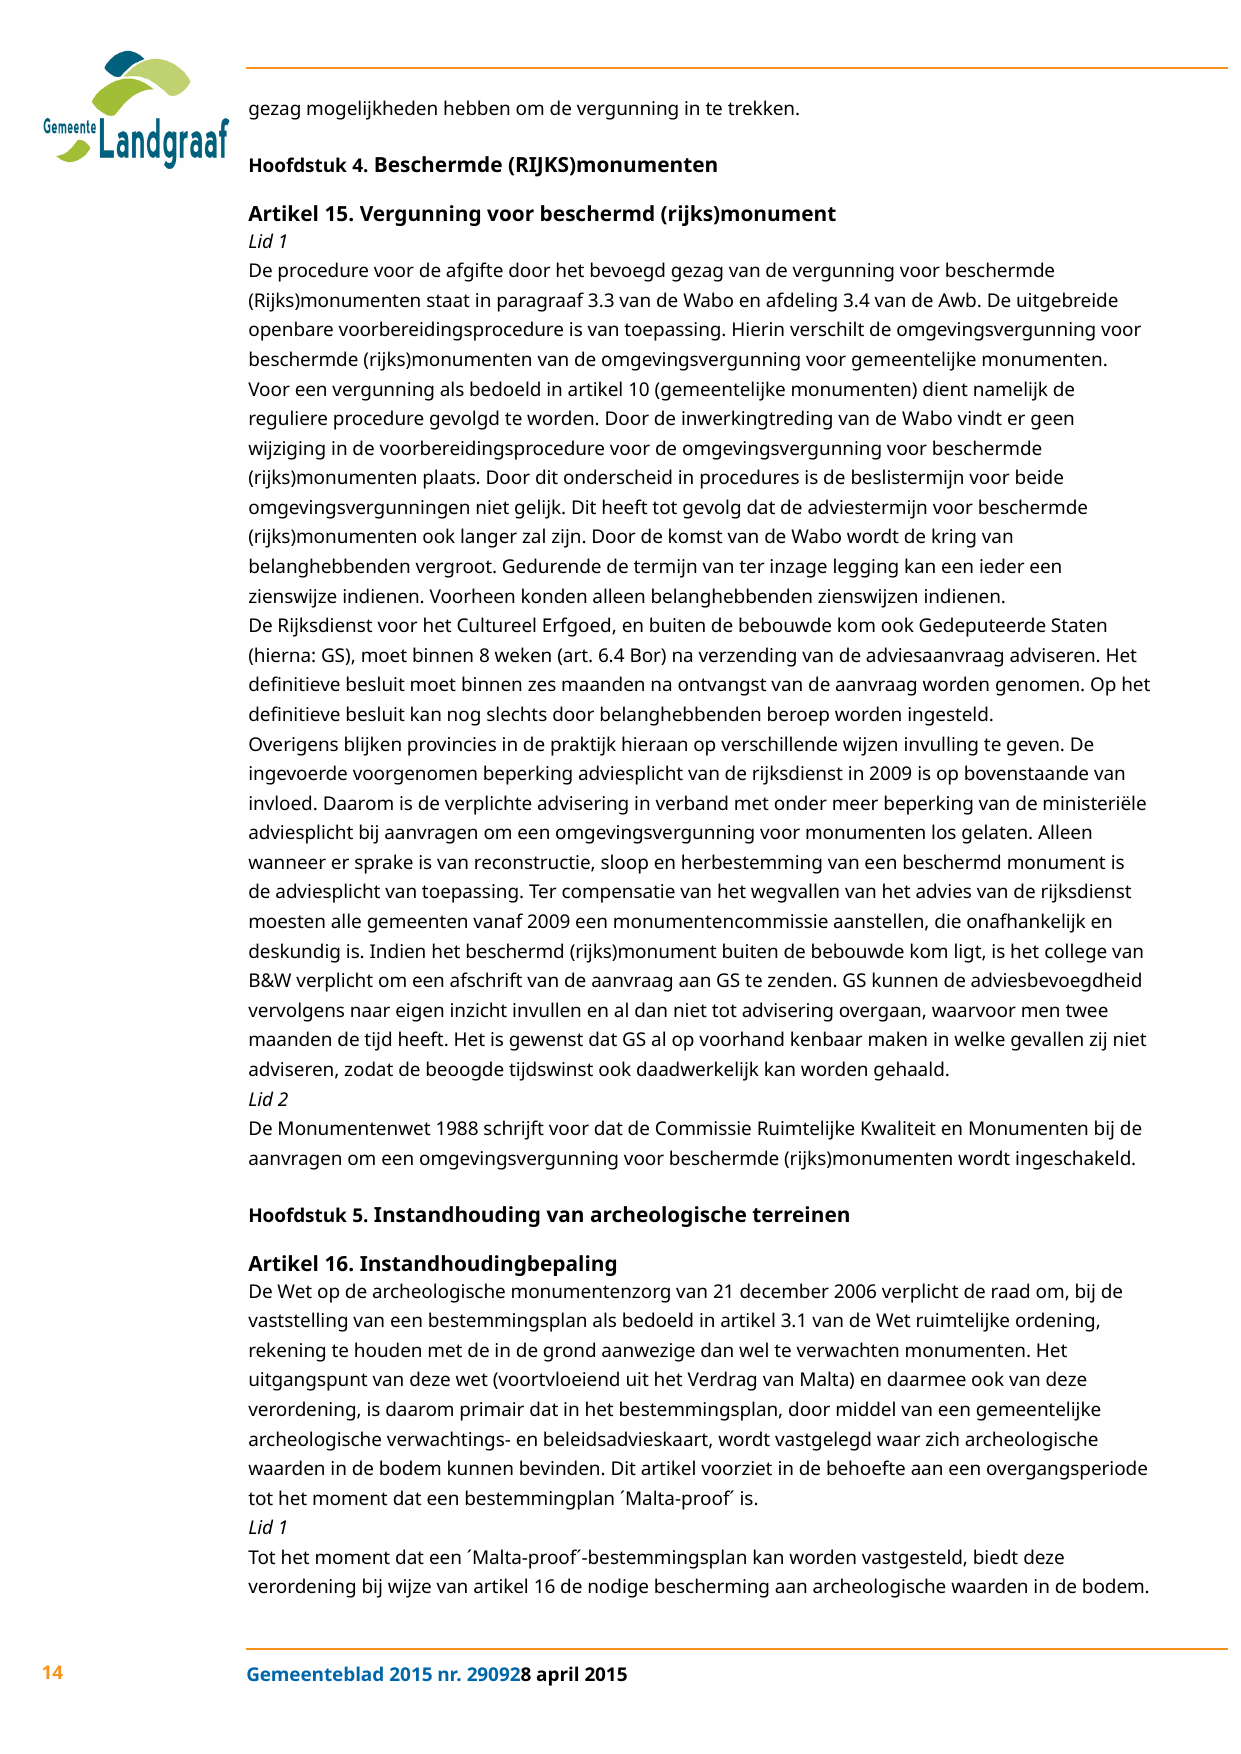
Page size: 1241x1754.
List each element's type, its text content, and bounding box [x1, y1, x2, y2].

text Tot het moment dat een ´Malta-proof´-bestemmingsplan kan worden vastgesteld, biedt deze verordening bij wijze van artikel 16 de nodige bescherming aan archeologische waarden in de bodem. [248, 1544, 1152, 1599]
text Lid 2 [248, 1086, 1152, 1111]
text Overigens blijken provincies in de praktijk hieraan op verschillende wijzen invulling te geven. De ingevoerde voorgenomen beperking adviesplicht van de rijksdienst in 2009 is op bovenstaande van invloed. Daarom is de verplichte advisering in verband met onder meer beperking van de ministeriële adviesplicht bij aanvragen om een omgevingsvergunning voor monumenten los gelaten. Alleen wanneer er sprake is van reconstructie, sloop en herbestemming van een beschermd monument is de adviesplicht van toepassing. Ter compensatie van het wegvallen van het advies van de rijksdienst moesten alle gemeenten vanaf 2009 een monumentencommissie aanstellen, die onafhankelijk en deskundig is. Indien het beschermd (rijks)monument buiten de bebouwde kom ligt, is het college van B&W verplicht om een afschrift van de aanvraag aan GS te zenden. GS kunnen de adviesbevoegdheid vervolgens naar eigen inzicht invullen en al dan niet tot advisering overgaan, waarvoor men twee maanden de tijd heeft. Het is gewenst dat GS al op voorhand kenbaar maken in welke gevallen zij niet adviseren, zodat de beoogde tijdswinst ook daadwerkelijk kan worden gehaald. [248, 731, 1152, 1082]
text Artikel 15. Vergunning voor beschermd (rijks)monument [248, 199, 1152, 228]
text De procedure voor de afgifte door het bevoegd gezag van de vergunning voor beschermde (Rijks)monumenten staat in paragraaf 3.3 van de Wabo en afdeling 3.4 van de Awb. De uitgebreide openbare voorbereidingsprocedure is van toepassing. Hierin verschilt de omgevingsvergunning voor beschermde (rijks)monumenten van de omgevingsvergunning voor gemeentelijke monumenten. Voor een vergunning als bedoeld in artikel 10 (gemeentelijke monumenten) dient namelijk de reguliere procedure gevolgd te worden. Door de inwerkingtreding van de Wabo vindt er geen wijziging in de voorbereidingsprocedure voor de omgevingsvergunning voor beschermde (rijks)monumenten plaats. Door dit onderscheid in procedures is de beslistermijn voor beide omgevingsvergunningen niet gelijk. Dit heeft tot gevolg dat de adviestermijn voor beschermde (rijks)monumenten ook langer zal zijn. Door de komst van de Wabo wordt de kring van belanghebbenden vergroot. Gedurende de termijn van ter inzage legging kan een ieder een zienswijze indienen. Voorheen konden alleen belanghebbenden zienswijzen indienen. [248, 257, 1152, 608]
text Lid 1 [248, 228, 1152, 253]
text Artikel 16. Instandhoudingbepaling [248, 1249, 1152, 1278]
text Hoofdstuk 5. Instandhouding van archeologische terreinen [248, 1200, 1152, 1229]
text De Monumentenwet 1988 schrijft voor dat de Commissie Ruimtelijke Kwaliteit en Monumenten bij de aanvragen om een omgevingsvergunning voor beschermde (rijks)monumenten wordt ingeschakeld. [248, 1115, 1152, 1171]
text Lid 1 [248, 1514, 1152, 1540]
text gezag mogelijkheden hebben om de vergunning in te trekken. [248, 95, 1152, 121]
text De Wet op de archeologische monumentenzorg van 21 december 2006 verplicht de raad om, bij de vaststelling van een bestemmingsplan als bedoeld in artikel 3.1 van de Wet ruimtelijke ordening, rekening te houden met de in de grond aanwezige dan wel te verwachten monumenten. Het uitgangspunt van deze wet (voortvloeiend uit het Verdrag van Malta) en daarmee ook van deze verordening, is daarom primair dat in het bestemmingsplan, door middel van een gemeentelijke archeologische verwachtings- en beleidsadvieskaart, wordt vastgelegd waar zich archeologische waarden in de bodem kunnen bevinden. Dit artikel voorziet in de behoefte aan een overgangsperiode tot het moment dat een bestemmingplan ´Malta-proof´ is. [248, 1278, 1152, 1511]
picture [41, 47, 231, 172]
text Hoofdstuk 4. Beschermde (RIJKS)monumenten [248, 150, 1152, 178]
text De Rijksdienst voor het Cultureel Erfgoed, en buiten de bebouwde kom ook Gedeputeerde Staten (hierna: GS), moet binnen 8 weken (art. 6.4 Bor) na verzending van de adviesaanvraag adviseren. Het definitieve besluit moet binnen zes maanden na ontvangst van de aanvraag worden genomen. Op het definitieve besluit kan nog slechts door belanghebbenden beroep worden ingesteld. [248, 612, 1152, 727]
